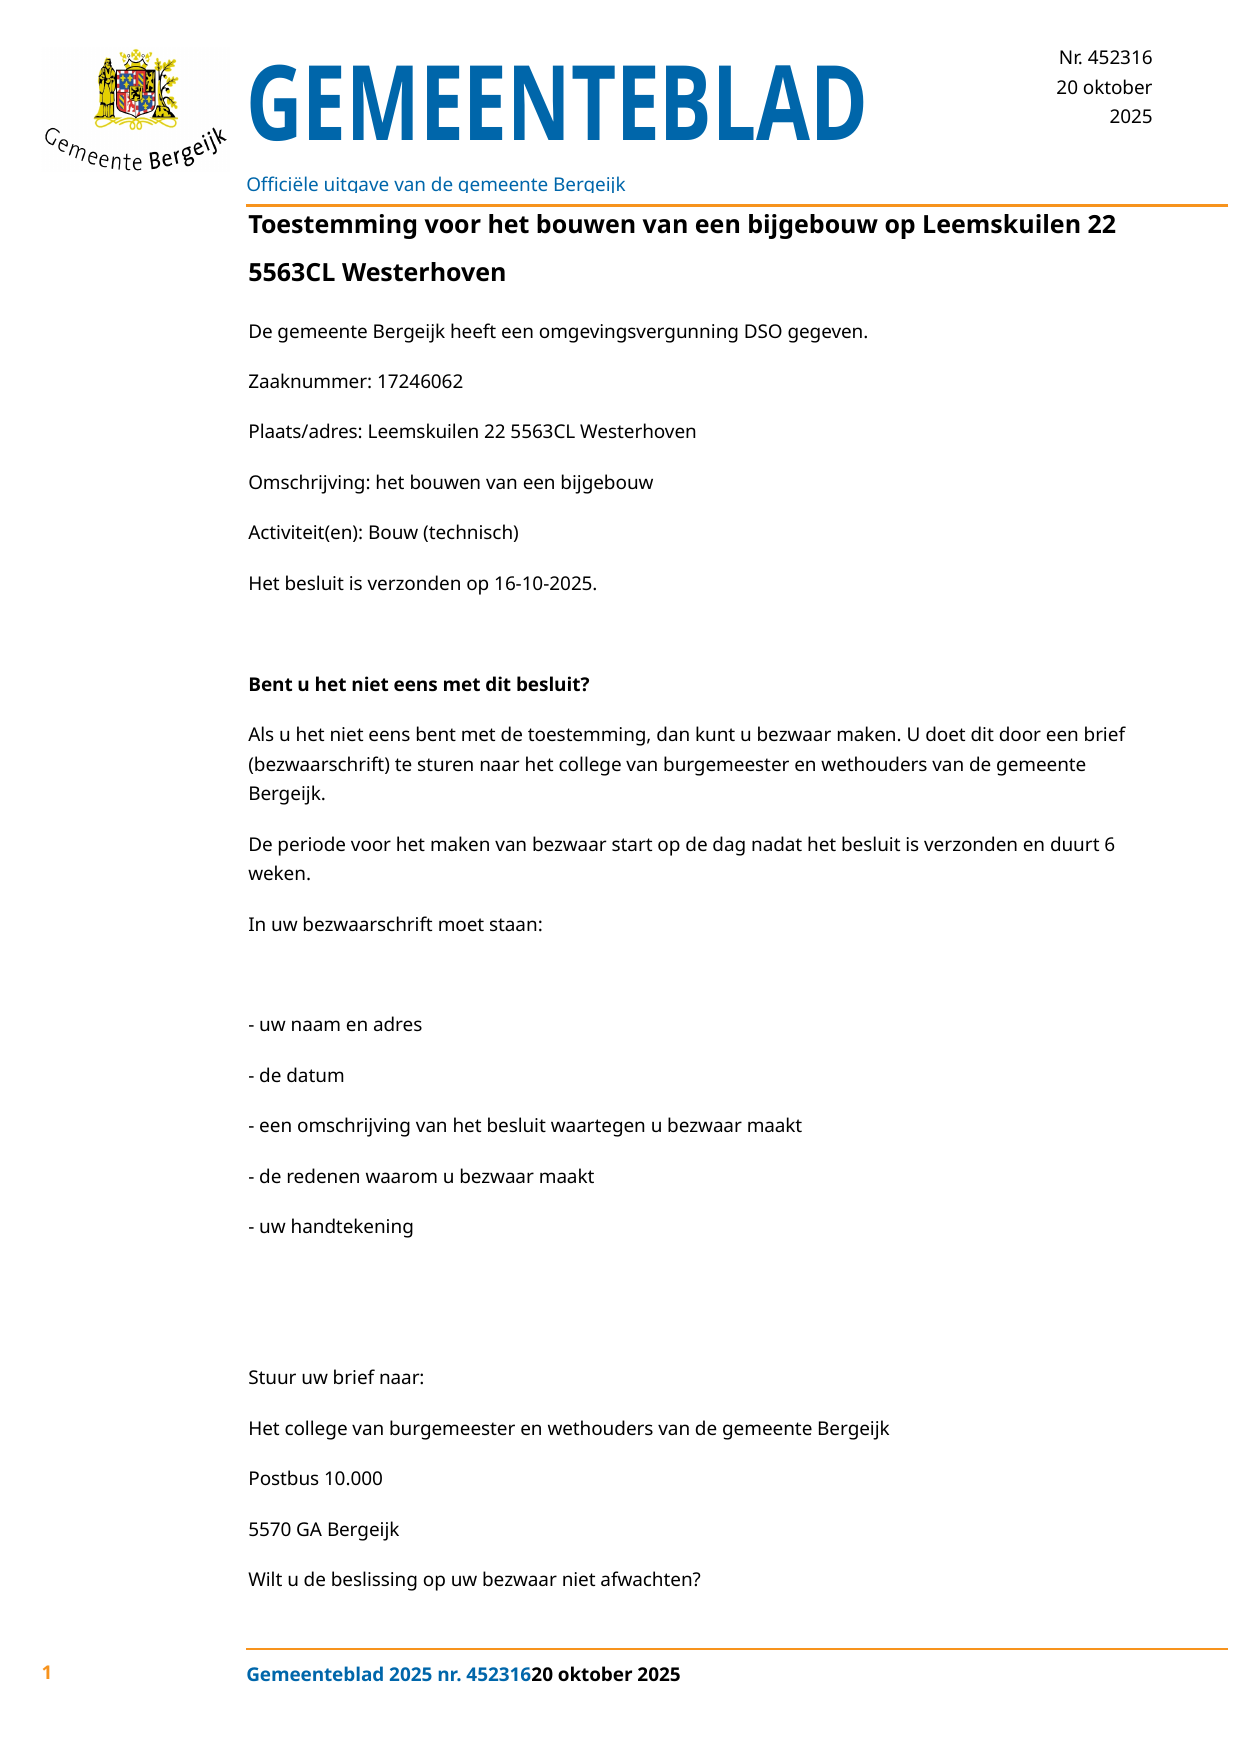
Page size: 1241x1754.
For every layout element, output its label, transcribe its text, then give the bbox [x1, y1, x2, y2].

text Als u het niet eens bent met de toestemming, dan kunt u bezwaar maken. U doet dit door een brief (bezwaarschrift) te sturen naar het college van burgemeester en wethouders van de gemeente Bergeijk. [248, 721, 1152, 806]
text Toestemming voor het bouwen van een bijgebouw op Leemskuilen 22 5563CL Westerhoven [248, 207, 1152, 288]
text Wilt u de beslissing op uw bezwaar niet afwachten? [248, 1566, 1152, 1592]
text Zaaknummer: 17246062 [248, 368, 1152, 394]
text Het besluit is verzonden op 16-10-2025. [248, 570, 1152, 596]
text Activiteit(en): Bouw (technisch) [248, 519, 1152, 545]
text Plaats/adres: Leemskuilen 22 5563CL Westerhoven [248, 419, 1152, 444]
text Postbus 10.000 [248, 1465, 1152, 1491]
picture [41, 47, 231, 172]
text In uw bezwaarschrift moet staan: [248, 911, 1152, 937]
text 5570 GA Bergeijk [248, 1516, 1152, 1542]
text Omschrijving: het bouwen van een bijgebouw [248, 469, 1152, 495]
text - de datum [248, 1062, 1152, 1088]
text Het college van burgemeester en wethouders van de gemeente Bergeijk [248, 1415, 1152, 1441]
text De periode voor het maken van bezwaar start op de dag nadat het besluit is verzonden en duurt 6 weken. [248, 831, 1152, 886]
text De gemeente Bergeijk heeft een omgevingsvergunning DSO gegeven. [248, 318, 1152, 344]
text - uw handtekening [248, 1213, 1152, 1239]
text - de redenen waarom u bezwaar maakt [248, 1163, 1152, 1189]
text - een omschrijving van het besluit waartegen u bezwaar maakt [248, 1112, 1152, 1138]
text Stuur uw brief naar: [248, 1364, 1152, 1390]
text Bent u het niet eens met dit besluit? [248, 671, 1152, 697]
text - uw naam en adres [248, 1012, 1152, 1037]
